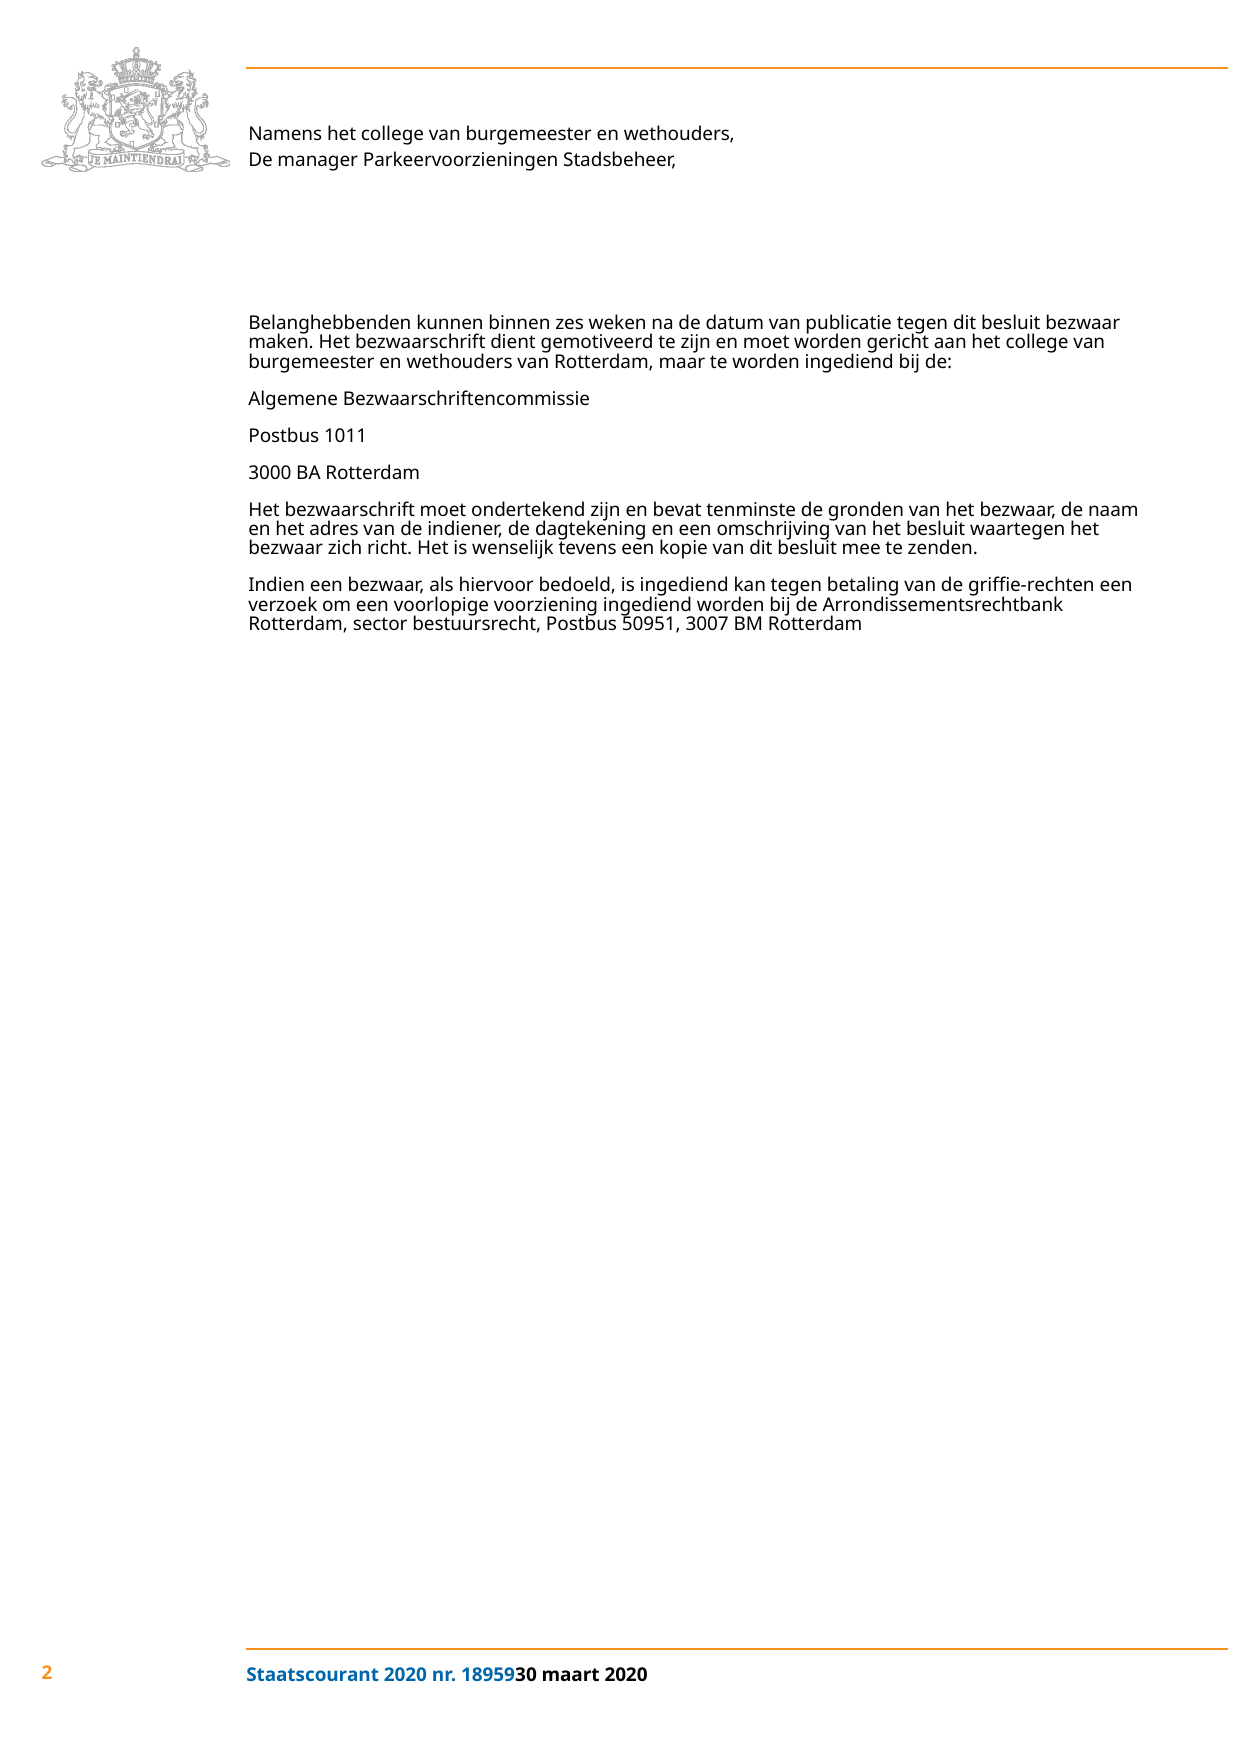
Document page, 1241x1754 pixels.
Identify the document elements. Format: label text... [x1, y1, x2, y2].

text Algemene Bezwaarschriftencommissie [248, 390, 1152, 409]
text 3000 BA Rotterdam [248, 464, 1152, 483]
picture [41, 47, 231, 172]
text De manager Parkeervoorzieningen Stadsbeheer, [248, 146, 1152, 172]
text Belanghebbenden kunnen binnen zes weken na de datum van publicatie tegen dit besluit bezwaar maken. Het bezwaarschrift dient gemotiveerd te zijn en moet worden gericht aan het college van burgemeester en wethouders van Rotterdam, maar te worden ingediend bij de: [248, 314, 1152, 372]
text Postbus 1011 [248, 427, 1152, 446]
text Namens het college van burgemeester en wethouders, [248, 121, 1152, 146]
text Het bezwaarschrift moet ondertekend zijn en bevat tenminste de gronden van het bezwaar, de naam en het adres van de indiener, de dagtekening en een omschrijving van het besluit waartegen het bezwaar zich richt. Het is wenselijk tevens een kopie van dit besluit mee te zenden. [248, 501, 1152, 558]
text Indien een bezwaar, als hiervoor bedoeld, is ingediend kan tegen betaling van de griffie-rechten een verzoek om een voorlopige voorziening ingediend worden bij de Arrondissementsrechtbank Rotterdam, sector bestuursrecht, Postbus 50951, 3007 BM Rotterdam [248, 576, 1152, 634]
